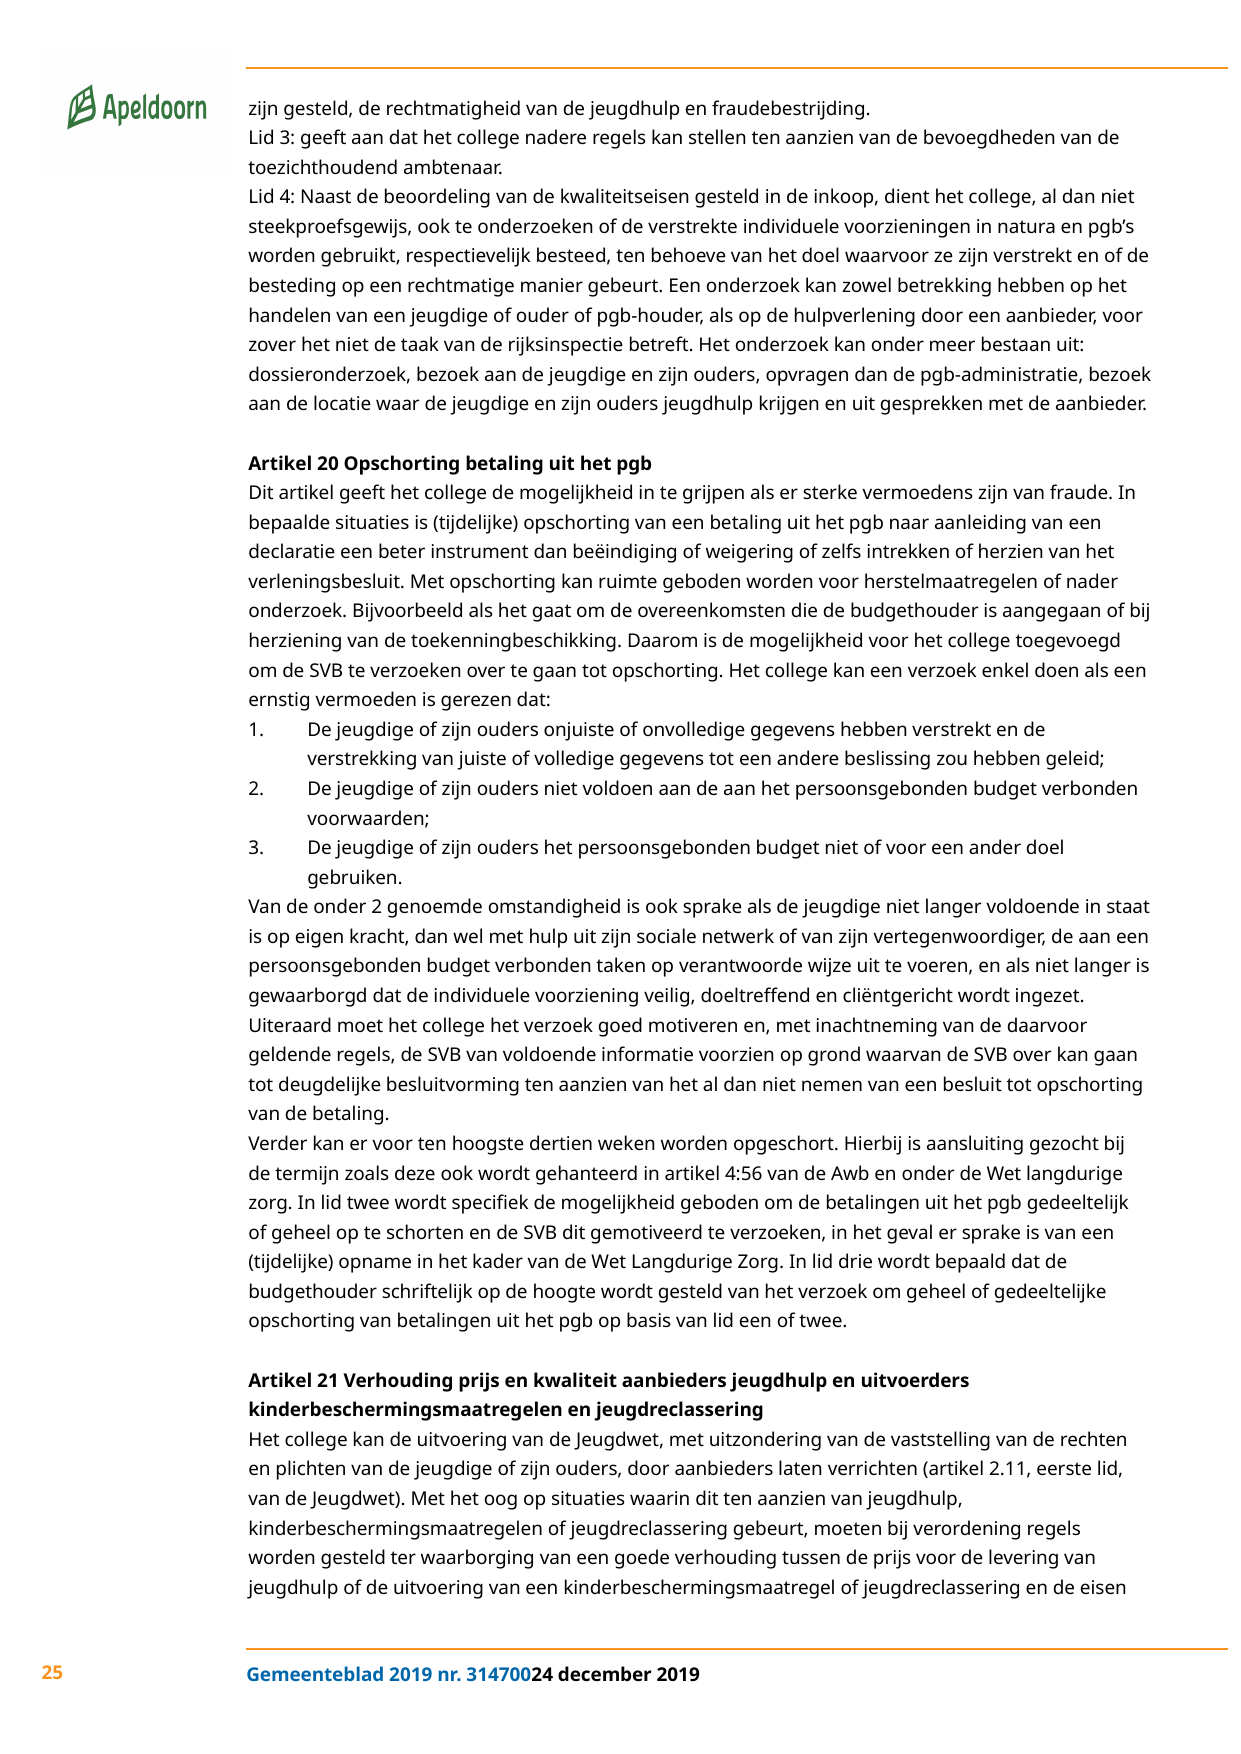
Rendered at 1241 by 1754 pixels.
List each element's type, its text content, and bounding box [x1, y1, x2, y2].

list De jeugdige of zijn ouders het persoonsgebonden budget niet of voor een ander doel gebruiken. [248, 834, 1152, 890]
list De jeugdige of zijn ouders onjuiste of onvolledige gegevens hebben verstrekt en de verstrekking van juiste of volledige gegevens tot een andere beslissing zou hebben geleid; [248, 716, 1152, 771]
text zijn gesteld, de rechtmatigheid van de jeugdhulp en fraudebestrijding. [248, 95, 1152, 121]
text Verder kan er voor ten hoogste dertien weken worden opgeschort. Hierbij is aansluiting gezocht bij de termijn zoals deze ook wordt gehanteerd in artikel 4:56 van de Awb en onder de Wet langdurige zorg. In lid twee wordt specifiek de mogelijkheid geboden om de betalingen uit het pgb gedeeltelijk of geheel op te schorten en de SVB dit gemotiveerd te verzoeken, in het geval er sprake is van een (tijdelijke) opname in het kader van de Wet Langdurige Zorg. In lid drie wordt bepaald dat de budgethouder schriftelijk op de hoogte wordt gesteld van het verzoek om geheel of gedeeltelijke opschorting van betalingen uit het pgb op basis van lid een of twee. [248, 1130, 1152, 1333]
text Van de onder 2 genoemde omstandigheid is ook sprake als de jeugdige niet langer voldoende in staat is op eigen kracht, dan wel met hulp uit zijn sociale netwerk of van zijn vertegenwoordiger, de aan een persoonsgebonden budget verbonden taken op verantwoorde wijze uit te voeren, en als niet langer is gewaarborgd dat de individuele voorziening veilig, doeltreffend en cliëntgericht wordt ingezet. [248, 893, 1152, 1008]
text Uiteraard moet het college het verzoek goed motiveren en, met inachtneming van de daarvoor geldende regels, de SVB van voldoende informatie voorzien op grond waarvan de SVB over kan gaan tot deugdelijke besluitvorming ten aanzien van het al dan niet nemen van een besluit tot opschorting van de betaling. [248, 1012, 1152, 1126]
list De jeugdige of zijn ouders niet voldoen aan de aan het persoonsgebonden budget verbonden voorwaarden; [248, 775, 1152, 831]
text Artikel 21 Verhouding prijs en kwaliteit aanbieders jeugdhulp en uitvoerders kinderbeschermingsmaatregelen en jeugdreclassering [248, 1367, 1152, 1422]
text Dit artikel geeft het college de mogelijkheid in te grijpen als er sterke vermoedens zijn van fraude. In bepaalde situaties is (tijdelijke) opschorting van een betaling uit het pgb naar aanleiding van een declaratie een beter instrument dan beëindiging of weigering of zelfs intrekken of herzien van het verleningsbesluit. Met opschorting kan ruimte geboden worden voor herstelmaatregelen of nader onderzoek. Bijvoorbeeld als het gaat om de overeenkomsten die de budgethouder is aangegaan of bij herziening van de toekenningbeschikking. Daarom is de mogelijkheid voor het college toegevoegd om de SVB te verzoeken over te gaan tot opschorting. Het college kan een verzoek enkel doen als een ernstig vermoeden is gerezen dat: [248, 479, 1152, 712]
text Lid 4: Naast de beoordeling van de kwaliteitseisen gesteld in de inkoop, dient het college, al dan niet steekproefsgewijs, ook te onderzoeken of de verstrekte individuele voorzieningen in natura en pgb’s worden gebruikt, respectievelijk besteed, ten behoeve van het doel waarvoor ze zijn verstrekt en of de besteding op een rechtmatige manier gebeurt. Een onderzoek kan zowel betrekking hebben op het handelen van een jeugdige of ouder of pgb-houder, als op de hulpverlening door een aanbieder, voor zover het niet de taak van de rijksinspectie betreft. Het onderzoek kan onder meer bestaan uit: dossieronderzoek, bezoek aan de jeugdige en zijn ouders, opvragen dan de pgb-administratie, bezoek aan de locatie waar de jeugdige en zijn ouders jeugdhulp krijgen en uit gesprekken met de aanbieder. [248, 183, 1152, 416]
text Het college kan de uitvoering van de Jeugdwet, met uitzondering van de vaststelling van de rechten en plichten van de jeugdige of zijn ouders, door aanbieders laten verrichten (artikel 2.11, eerste lid, van de Jeugdwet). Met het oog op situaties waarin dit ten aanzien van jeugdhulp, kinderbeschermingsmaatregelen of jeugdreclassering gebeurt, moeten bij verordening regels worden gesteld ter waarborging van een goede verhouding tussen de prijs voor de levering van jeugdhulp of de uitvoering van een kinderbeschermingsmaatregel of jeugdreclassering en de eisen [248, 1426, 1152, 1600]
text Artikel 20 Opschorting betaling uit het pgb [248, 450, 1152, 476]
picture [41, 47, 231, 172]
text Lid 3: geeft aan dat het college nadere regels kan stellen ten aanzien van de bevoegdheden van de toezichthoudend ambtenaar. [248, 124, 1152, 180]
